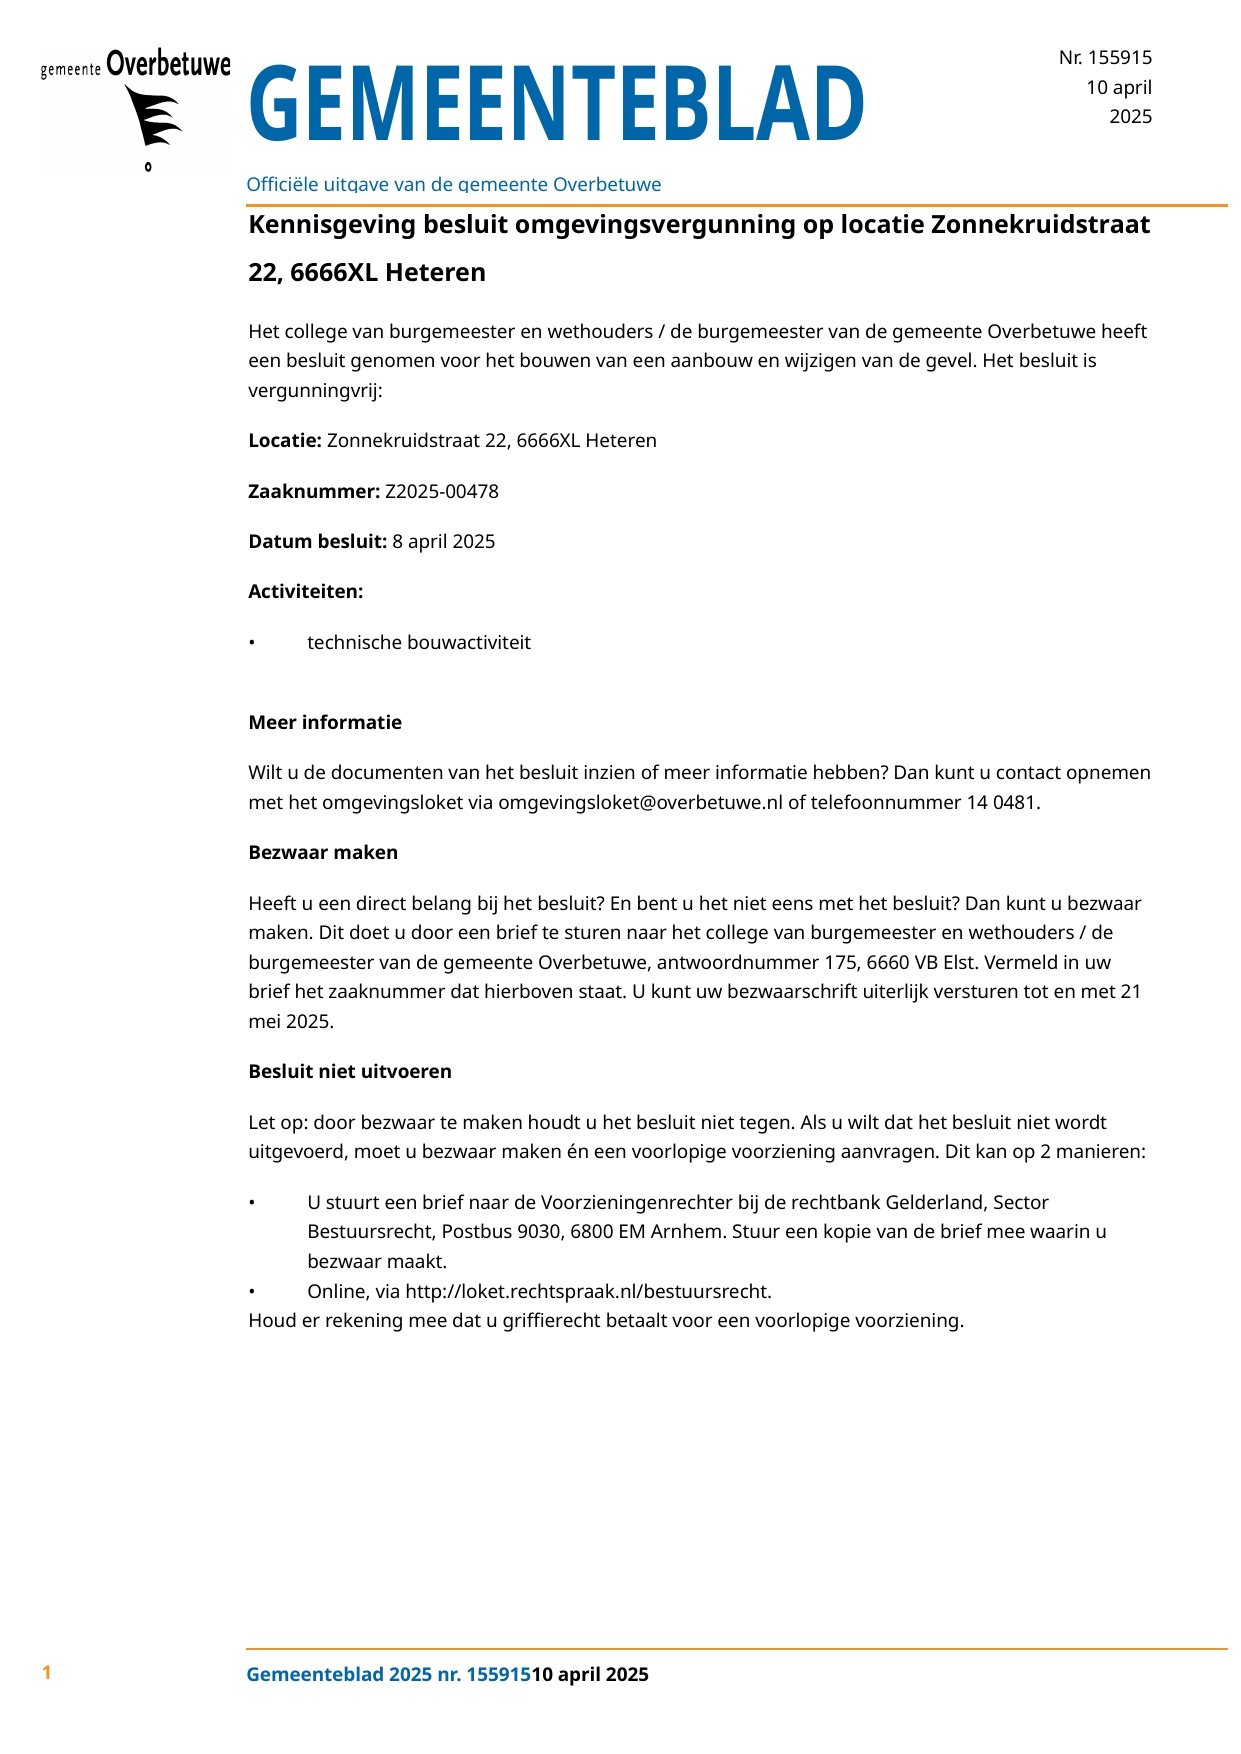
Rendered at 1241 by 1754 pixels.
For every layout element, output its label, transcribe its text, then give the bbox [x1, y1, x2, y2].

text Bezwaar maken [248, 839, 1152, 865]
list technische bouwactiviteit [248, 629, 1152, 655]
text Het college van burgemeester en wethouders / de burgemeester van de gemeente Overbetuwe heeft een besluit genomen voor het bouwen van een aanbouw en wijzigen van de gevel. Het besluit is vergunningvrij: [248, 318, 1152, 403]
text Wilt u de documenten van het besluit inzien of meer informatie hebben? Dan kunt u contact opnemen met het omgevingsloket via omgevingsloket@overbetuwe.nl of telefoonnummer 14 0481. [248, 759, 1152, 815]
text Besluit niet uitvoeren [248, 1059, 1152, 1084]
text Datum besluit: 8 april 2025 [248, 528, 1152, 554]
text Activiteiten: [248, 579, 1152, 604]
text Kennisgeving besluit omgevingsvergunning op locatie Zonnekruidstraat 22, 6666XL Heteren [248, 207, 1152, 288]
text Let op: door bezwaar te maken houdt u het besluit niet tegen. Als u wilt dat het besluit niet wordt uitgevoerd, moet u bezwaar maken én een voorlopige voorziening aanvragen. Dit kan op 2 manieren: [248, 1109, 1152, 1164]
list Online, via http://loket.rechtspraak.nl/bestuursrecht. [248, 1278, 1152, 1304]
text Heeft u een direct belang bij het besluit? En bent u het niet eens met het besluit? Dan kunt u bezwaar maken. Dit doet u door een brief te sturen naar het college van burgemeester en wethouders / de burgemeester van de gemeente Overbetuwe, antwoordnummer 175, 6660 VB Elst. Vermeld in uw brief het zaaknummer dat hierboven staat. U kunt uw bezwaarschrift uiterlijk versturen tot en met 21 mei 2025. [248, 890, 1152, 1034]
text Zaaknummer: Z2025-00478 [248, 478, 1152, 504]
picture [41, 47, 231, 172]
list U stuurt een brief naar de Voorzieningenrechter bij de rechtbank Gelderland, Sector Bestuursrecht, Postbus 9030, 6800 EM Arnhem. Stuur een kopie van de brief mee waarin u bezwaar maakt. [248, 1189, 1152, 1274]
text Meer informatie [248, 709, 1152, 735]
text Houd er rekening mee dat u griffierecht betaalt voor een voorlopige voorziening. [248, 1307, 1152, 1333]
text Locatie: Zonnekruidstraat 22, 6666XL Heteren [248, 427, 1152, 453]
